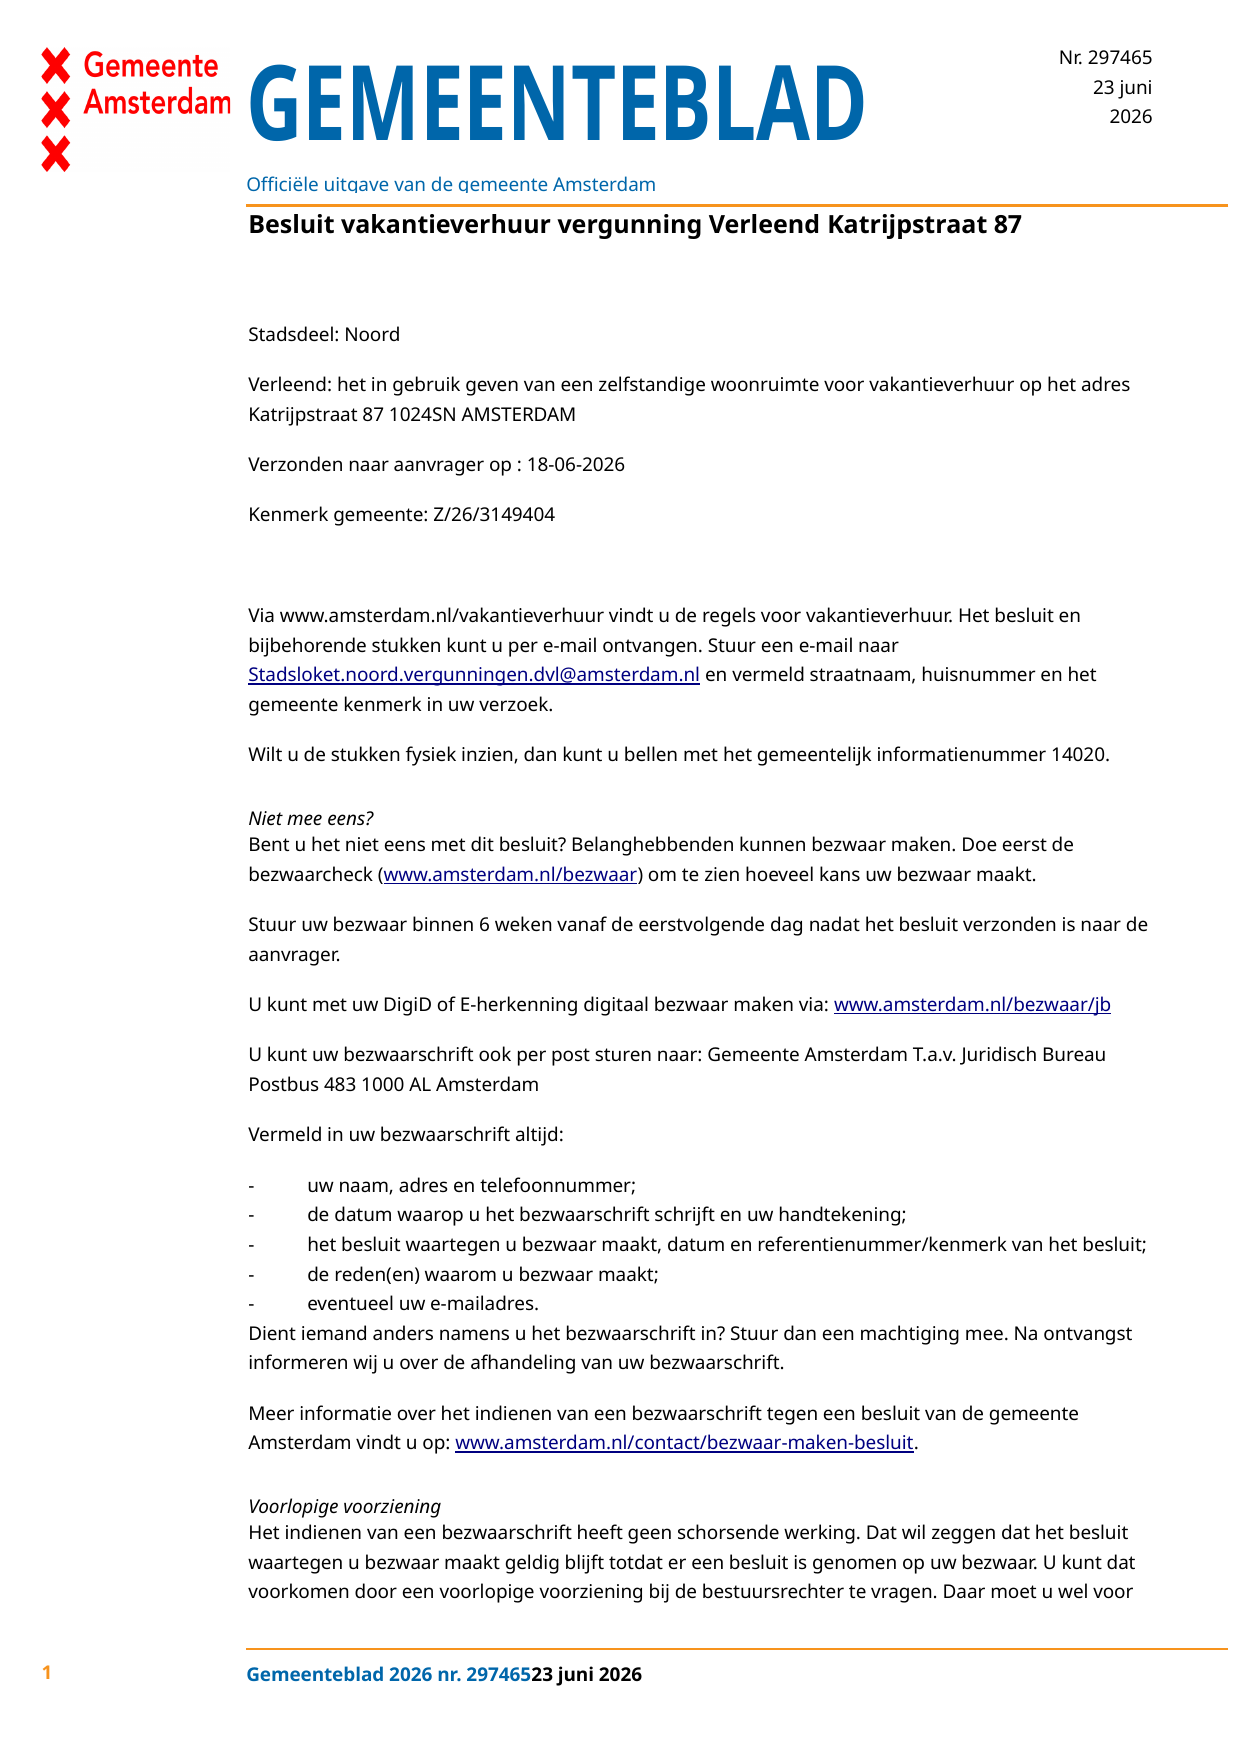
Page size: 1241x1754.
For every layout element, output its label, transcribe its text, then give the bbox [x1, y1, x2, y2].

text Besluit vakantieverhuur vergunning Verleend Katrijpstraat 87 [248, 207, 1152, 241]
text Stadsdeel: Noord [248, 321, 1152, 346]
text Wilt u de stukken fysiek inzien, dan kunt u bellen met het gemeentelijk informatienummer 14020. [248, 742, 1152, 767]
list uw naam, adres en telefoonnummer; [248, 1172, 1152, 1198]
text Stuur uw bezwaar binnen 6 weken vanaf de eerstvolgende dag nadat het besluit verzonden is naar de aanvrager. [248, 911, 1152, 967]
text U kunt met uw DigiD of E-herkenning digitaal bezwaar maken via: www.amsterdam.nl/bezwaar/jb [248, 991, 1152, 1017]
list de datum waarop u het bezwaarschrift schrijft en uw handtekening; [248, 1202, 1152, 1227]
text Dient iemand anders namens u het bezwaarschrift in? Stuur dan een machtiging mee. Na ontvangst informeren wij u over de afhandeling van uw bezwaarschrift. [248, 1320, 1152, 1375]
text U kunt uw bezwaarschrift ook per post sturen naar: Gemeente Amsterdam T.a.v. Juridisch Bureau Postbus 483 1000 AL Amsterdam [248, 1042, 1152, 1097]
text Bent u het niet eens met dit besluit? Belanghebbenden kunnen bezwaar maken. Doe eerst de bezwaarcheck (www.amsterdam.nl/bezwaar) om te zien hoeveel kans uw bezwaar maakt. [248, 831, 1152, 887]
text Niet mee eens? [248, 806, 1152, 831]
text Meer informatie over het indienen van een bezwaarschrift tegen een besluit van de gemeente Amsterdam vindt u op: www.amsterdam.nl/contact/bezwaar-maken-besluit. [248, 1400, 1152, 1455]
list het besluit waartegen u bezwaar maakt, datum en referentienummer/kenmerk van het besluit; [248, 1231, 1152, 1257]
text Voorlopige voorziening [248, 1493, 1152, 1519]
text Het indienen van een bezwaarschrift heeft geen schorsende werking. Dat wil zeggen dat het besluit waartegen u bezwaar maakt geldig blijft totdat er een besluit is genomen op uw bezwaar. U kunt dat voorkomen door een voorlopige voorziening bij de bestuursrechter te vragen. Daar moet u wel voor [248, 1519, 1152, 1604]
text Verzonden naar aanvrager op : 18-06-2026 [248, 451, 1152, 477]
list de reden(en) waarom u bezwaar maakt; [248, 1261, 1152, 1287]
text Verleend: het in gebruik geven van een zelfstandige woonruimte voor vakantieverhuur op het adres Katrijpstraat 87 1024SN AMSTERDAM [248, 371, 1152, 426]
list eventueel uw e-mailadres. [248, 1290, 1152, 1316]
text Kenmerk gemeente: Z/26/3149404 [248, 502, 1152, 527]
text Via www.amsterdam.nl/vakantieverhuur vindt u de regels voor vakantieverhuur. Het besluit en bijbehorende stukken kunt u per e-mail ontvangen. Stuur een e-mail naar Stadsloket.noord.vergunningen.dvl@amsterdam.nl en vermeld straatnaam, huisnummer en het gemeente kenmerk in uw verzoek. [248, 602, 1152, 717]
text Vermeld in uw bezwaarschrift altijd: [248, 1122, 1152, 1147]
picture [41, 47, 231, 172]
